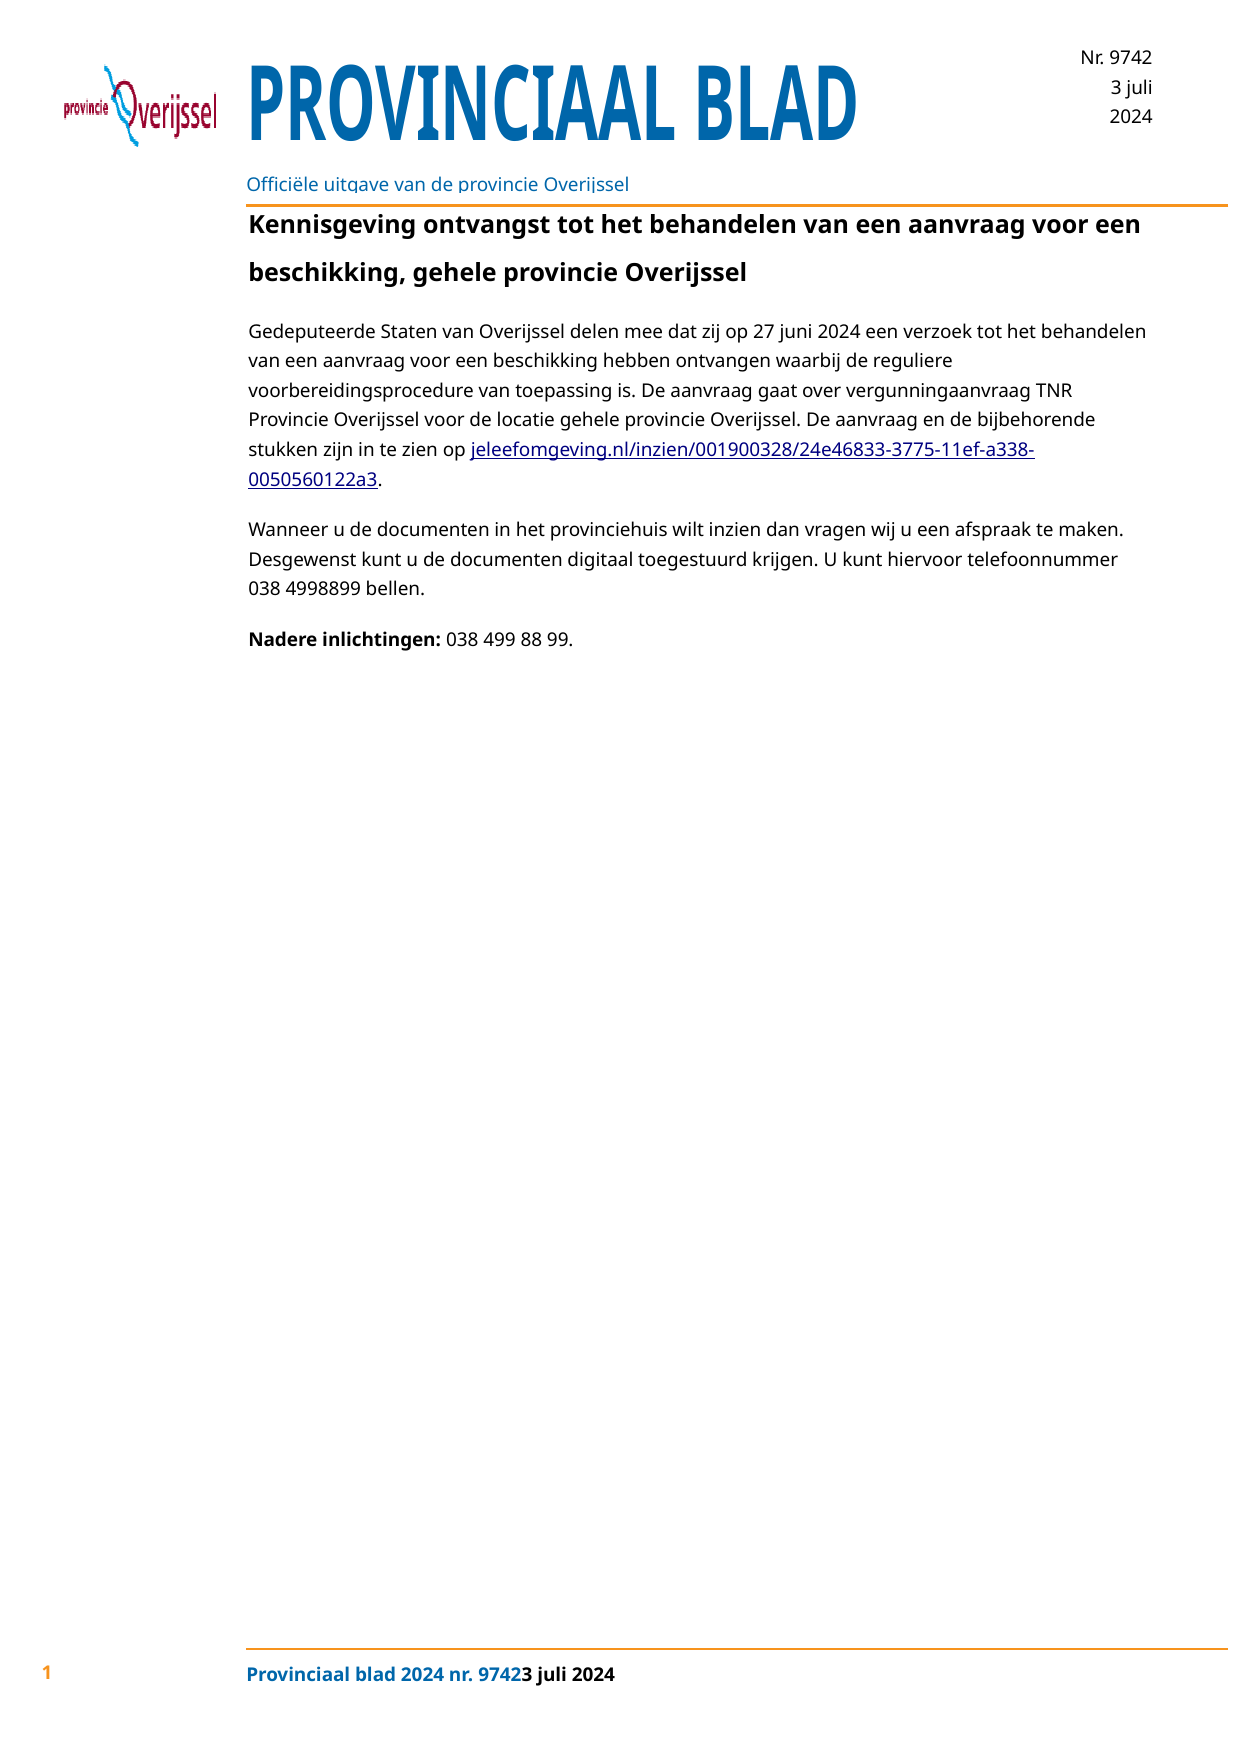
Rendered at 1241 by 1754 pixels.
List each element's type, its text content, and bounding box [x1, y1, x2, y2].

text Gedeputeerde Staten van Overijssel delen mee dat zij op 27 juni 2024 een verzoek tot het behandelen van een aanvraag voor een beschikking hebben ontvangen waarbij de reguliere voorbereidingsprocedure van toepassing is. De aanvraag gaat over vergunningaanvraag TNR Provincie Overijssel voor de locatie gehele provincie Overijssel. De aanvraag en de bijbehorende stukken zijn in te zien op jeleefomgeving.nl/inzien/001900328/24e46833-3775-11ef-a338-0050560122a3. [248, 318, 1152, 492]
text Wanneer u de documenten in het provinciehuis wilt inzien dan vragen wij u een afspraak te maken. Desgewenst kunt u de documenten digitaal toegestuurd krijgen. U kunt hiervoor telefoonnummer 038 4998899 bellen. [248, 516, 1152, 601]
text Kennisgeving ontvangst tot het behandelen van een aanvraag voor een beschikking, gehele provincie Overijssel [248, 207, 1152, 288]
picture [41, 47, 231, 172]
text Nadere inlichtingen: 038 499 88 99. [248, 626, 1152, 652]
